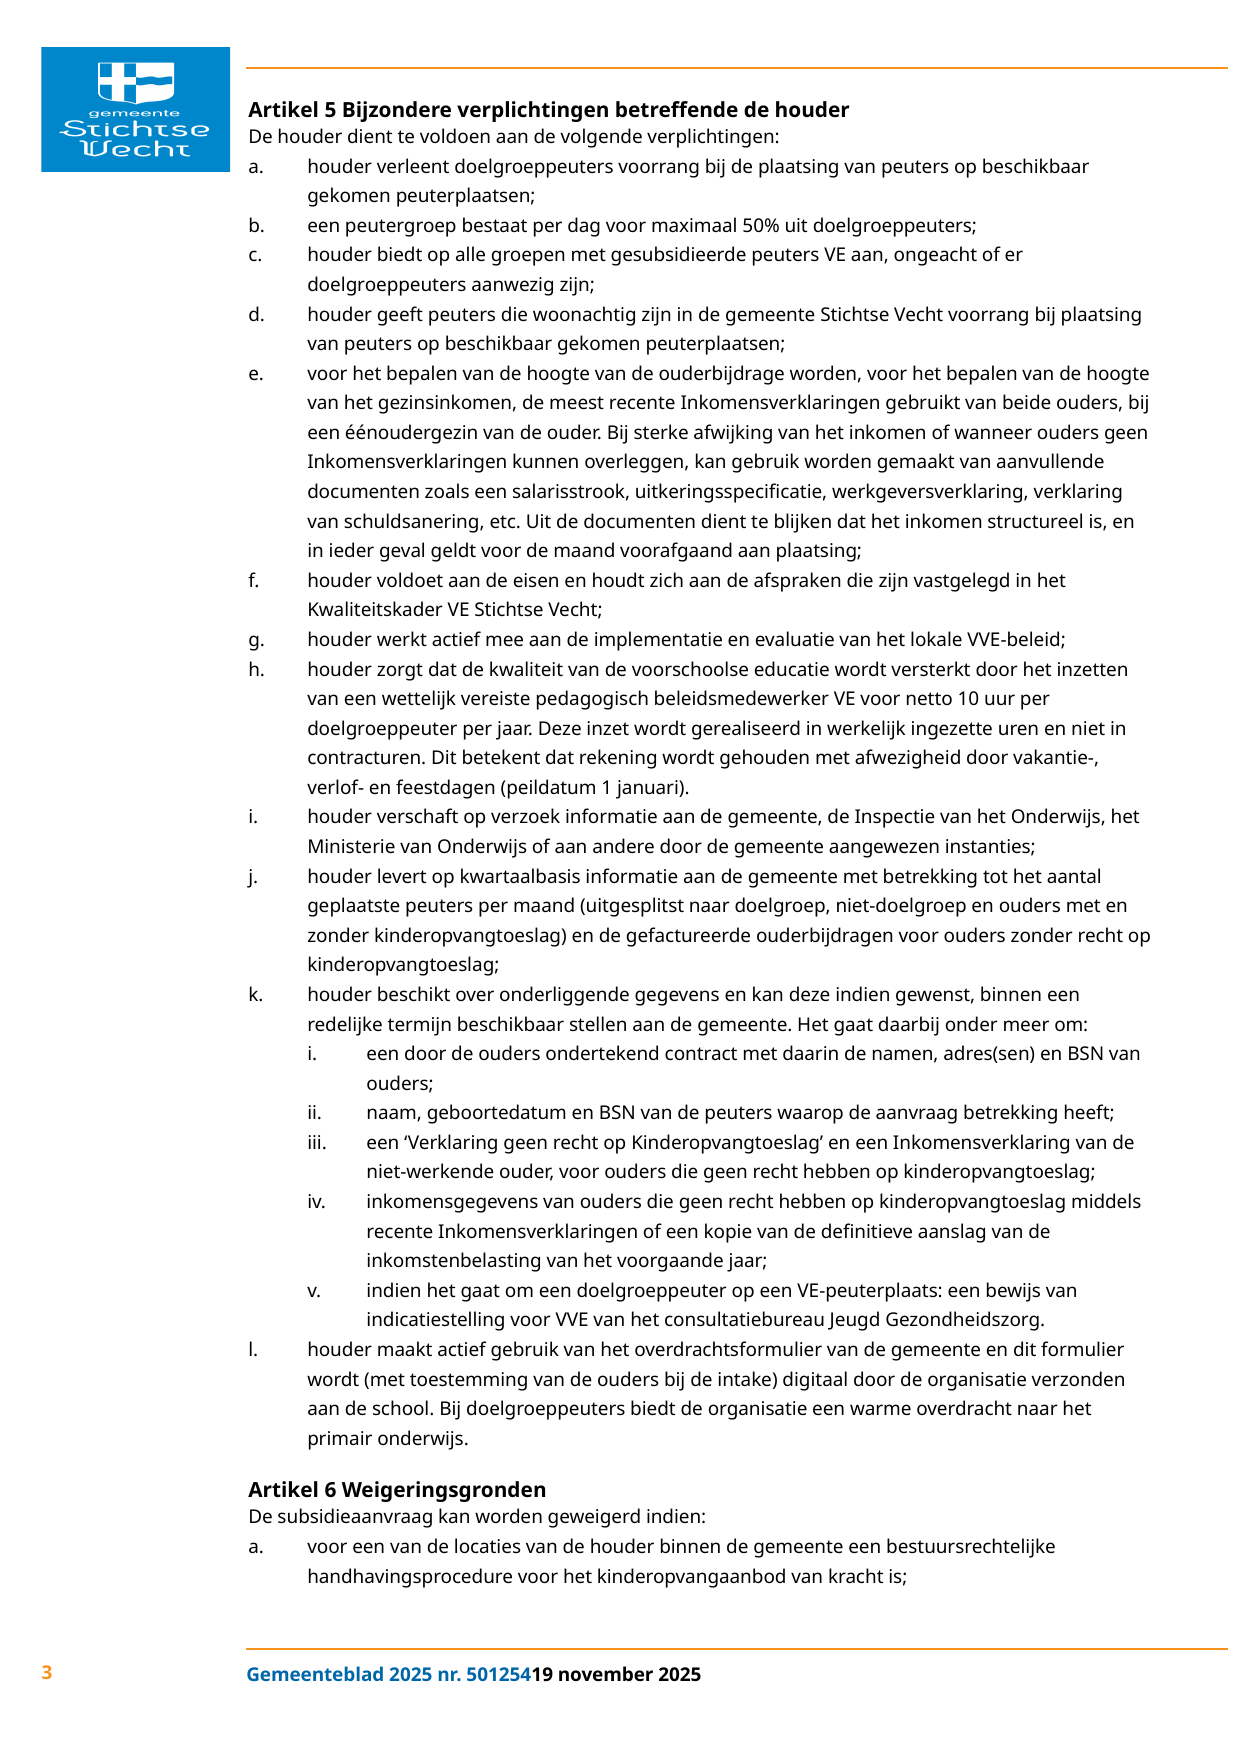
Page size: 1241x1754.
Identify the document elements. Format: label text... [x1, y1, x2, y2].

list inkomensgegevens van ouders die geen recht hebben op kinderopvangtoeslag middels recente Inkomensverklaringen of een kopie van de definitieve aanslag van de inkomstenbelasting van het voorgaande jaar; [307, 1188, 1152, 1273]
list houder verschaft op verzoek informatie aan de gemeente, de Inspectie van het Onderwijs, het Ministerie van Onderwijs of aan andere door de gemeente aangewezen instanties; [248, 804, 1152, 859]
list een peutergroep bestaat per dag voor maximaal 50% uit doelgroeppeuters; [248, 212, 1152, 238]
list naam, geboortedatum en BSN van de peuters waarop de aanvraag betrekking heeft; [307, 1099, 1152, 1125]
list houder maakt actief gebruik van het overdrachtsformulier van de gemeente en dit formulier wordt (met toestemming van de ouders bij de intake) digitaal door de organisatie verzonden aan de school. Bij doelgroeppeuters biedt de organisatie een warme overdracht naar het primair onderwijs. [248, 1336, 1152, 1451]
list houder werkt actief mee aan de implementatie en evaluatie van het lokale VVE-beleid; [248, 626, 1152, 652]
list voor een van de locaties van de houder binnen de gemeente een bestuursrechtelijke handhavingsprocedure voor het kinderopvangaanbod van kracht is; [248, 1533, 1152, 1589]
list houder biedt op alle groepen met gesubsidieerde peuters VE aan, ongeacht of er doelgroeppeuters aanwezig zijn; [248, 242, 1152, 297]
text Artikel 5 Bijzondere verplichtingen betreffende de houder [248, 95, 1152, 123]
text De subsidieaanvraag kan worden geweigerd indien: [248, 1504, 1152, 1529]
list voor het bepalen van de hoogte van de ouderbijdrage worden, voor het bepalen van de hoogte van het gezinsinkomen, de meest recente Inkomensverklaringen gebruikt van beide ouders, bij een éénoudergezin van de ouder. Bij sterke afwijking van het inkomen of wanneer ouders geen Inkomensverklaringen kunnen overleggen, kan gebruik worden gemaakt van aanvullende documenten zoals een salarisstrook, uitkeringsspecificatie, werkgeversverklaring, verklaring van schuldsanering, etc. Uit de documenten dient te blijken dat het inkomen structureel is, en in ieder geval geldt voor de maand voorafgaand aan plaatsing; [248, 360, 1152, 563]
list houder verleent doelgroeppeuters voorrang bij de plaatsing van peuters op beschikbaar gekomen peuterplaatsen; [248, 153, 1152, 208]
list houder voldoet aan de eisen en houdt zich aan de afspraken die zijn vastgelegd in het Kwaliteitskader VE Stichtse Vecht; [248, 567, 1152, 622]
list indien het gaat om een doelgroeppeuter op een VE-peuterplaats: een bewijs van indicatiestelling voor VVE van het consultatiebureau Jeugd Gezondheidszorg. [307, 1277, 1152, 1332]
list houder levert op kwartaalbasis informatie aan de gemeente met betrekking tot het aantal geplaatste peuters per maand (uitgesplitst naar doelgroep, niet-doelgroep en ouders met en zonder kinderopvangtoeslag) en de gefactureerde ouderbijdragen voor ouders zonder recht op kinderopvangtoeslag; [248, 863, 1152, 977]
picture [99, 63, 135, 101]
list houder zorgt dat de kwaliteit van de voorschoolse educatie wordt versterkt door het inzetten van een wettelijk vereiste pedagogisch beleidsmedewerker VE voor netto 10 uur per doelgroeppeuter per jaar. Deze inzet wordt gerealiseerd in werkelijk ingezette uren en niet in contracturen. Dit betekent dat rekening wordt gehouden met afwezigheid door vakantie-, verlof- en feestdagen (peildatum 1 januari). [248, 656, 1152, 800]
list houder beschikt over onderliggende gegevens en kan deze indien gewenst, binnen een redelijke termijn beschikbaar stellen aan de gemeente. Het gaat daarbij onder meer om: [248, 981, 1152, 1036]
picture [137, 63, 174, 103]
text De houder dient te voldoen aan de volgende verplichtingen: [248, 123, 1152, 149]
list een door de ouders ondertekend contract met daarin de namen, adres(sen) en BSN van ouders; [307, 1040, 1152, 1096]
text Artikel 6 Weigeringsgronden [248, 1475, 1152, 1504]
list een ‘Verklaring geen recht op Kinderopvangtoeslag’ en een Inkomensverklaring van de niet-werkende ouder, voor ouders die geen recht hebben op kinderopvangtoeslag; [307, 1129, 1152, 1184]
list houder geeft peuters die woonachtig zijn in de gemeente Stichtse Vecht voorrang bij plaatsing van peuters op beschikbaar gekomen peuterplaatsen; [248, 301, 1152, 356]
